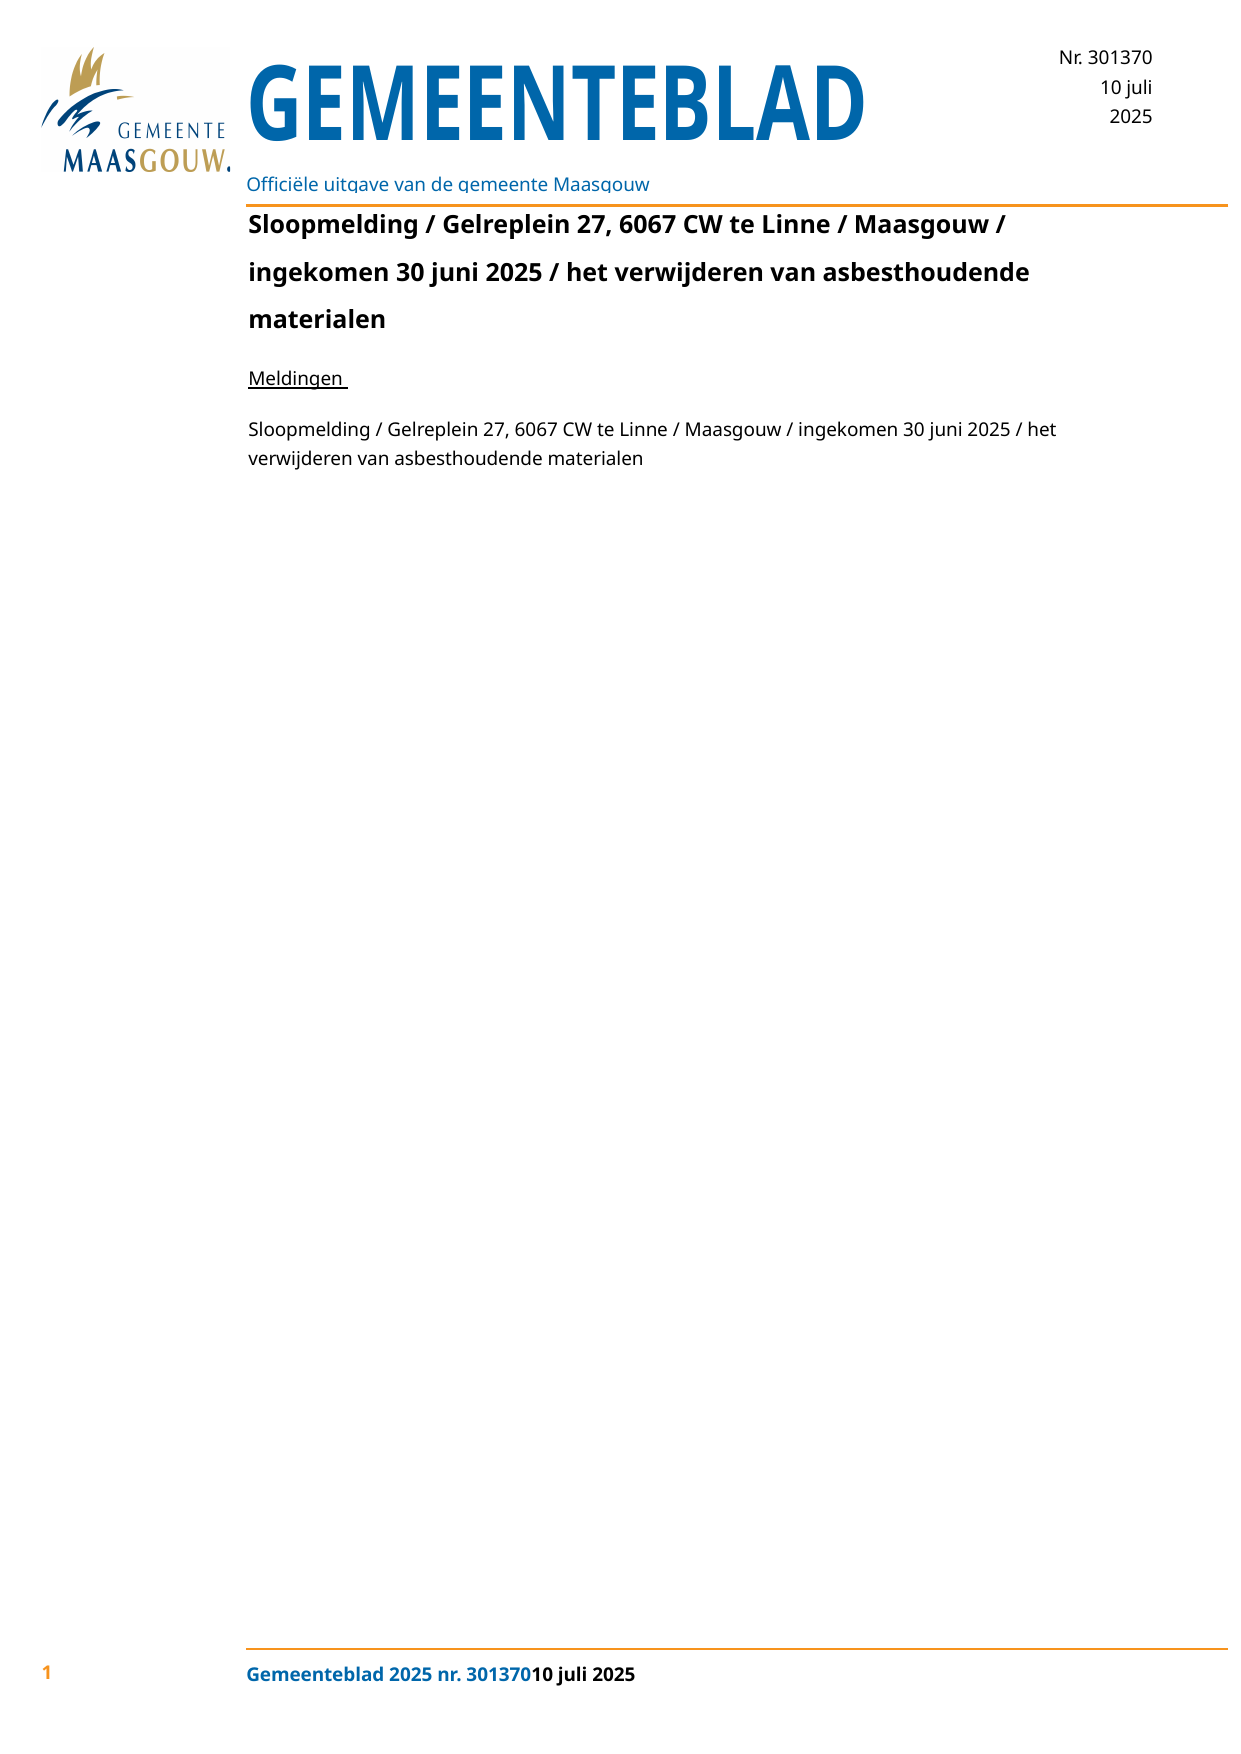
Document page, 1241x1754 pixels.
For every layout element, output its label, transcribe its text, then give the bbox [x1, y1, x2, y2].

picture [41, 47, 231, 172]
text Meldingen [248, 366, 1152, 391]
text Sloopmelding / Gelreplein 27, 6067 CW te Linne / Maasgouw / ingekomen 30 juni 2025 / het verwijderen van asbesthoudende materialen [248, 207, 1152, 336]
text Sloopmelding / Gelreplein 27, 6067 CW te Linne / Maasgouw / ingekomen 30 juni 2025 / het verwijderen van asbesthoudende materialen [248, 416, 1152, 471]
